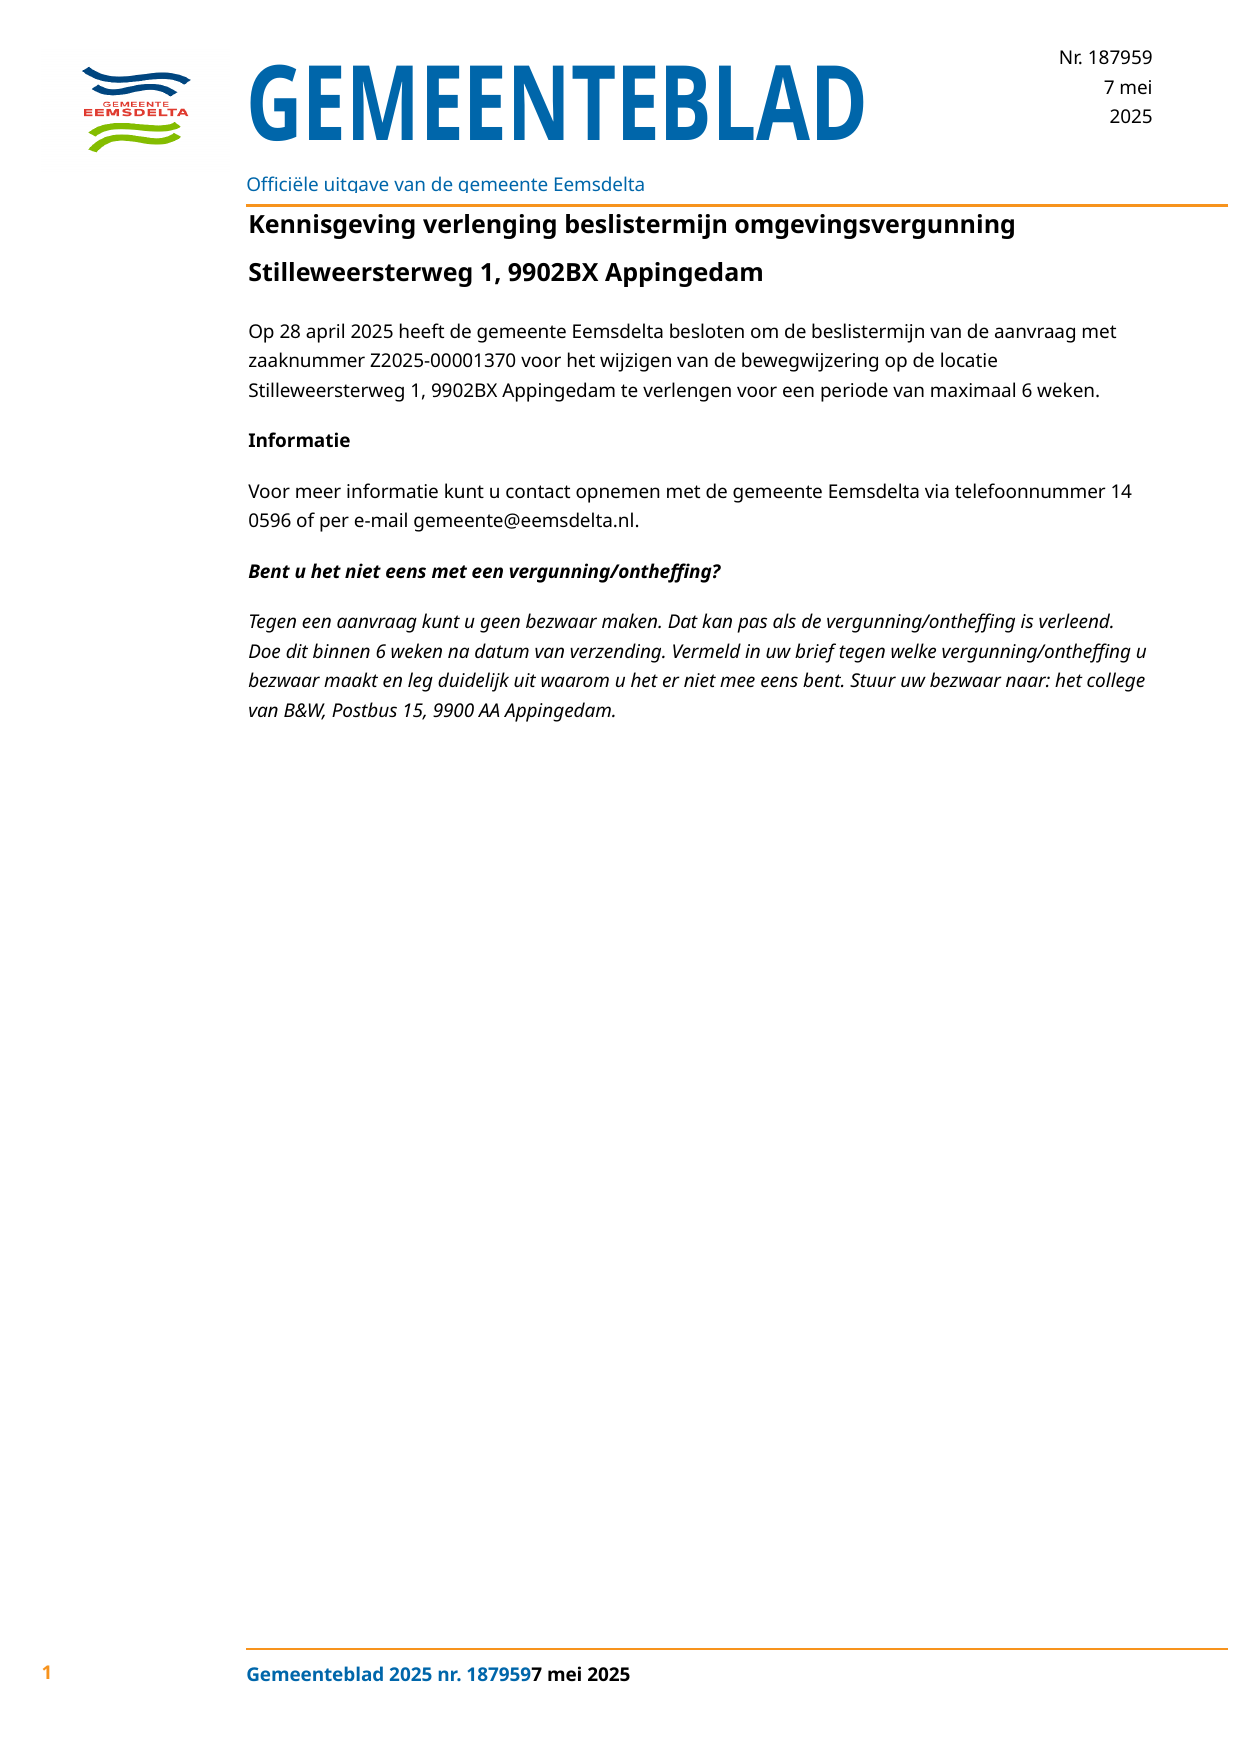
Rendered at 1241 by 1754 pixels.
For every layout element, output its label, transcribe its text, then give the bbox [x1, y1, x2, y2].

text Informatie [248, 427, 1152, 453]
text Bent u het niet eens met een vergunning/ontheffing? [248, 558, 1152, 584]
picture [41, 47, 231, 172]
text Voor meer informatie kunt u contact opnemen met de gemeente Eemsdelta via telefoonnummer 14 0596 of per e-mail gemeente@eemsdelta.nl. [248, 478, 1152, 533]
text Kennisgeving verlenging beslistermijn omgevingsvergunning Stilleweersterweg 1, 9902BX Appingedam [248, 207, 1152, 288]
text Op 28 april 2025 heeft de gemeente Eemsdelta besloten om de beslistermijn van de aanvraag met zaaknummer Z2025-00001370 voor het wijzigen van de bewegwijzering op de locatie Stilleweersterweg 1, 9902BX Appingedam te verlengen voor een periode van maximaal 6 weken. [248, 318, 1152, 403]
text Tegen een aanvraag kunt u geen bezwaar maken. Dat kan pas als de vergunning/ontheffing is verleend. Doe dit binnen 6 weken na datum van verzending. Vermeld in uw brief tegen welke vergunning/ontheffing u bezwaar maakt en leg duidelijk uit waarom u het er niet mee eens bent. Stuur uw bezwaar naar: het college van B&W, Postbus 15, 9900 AA Appingedam. [248, 608, 1152, 723]
